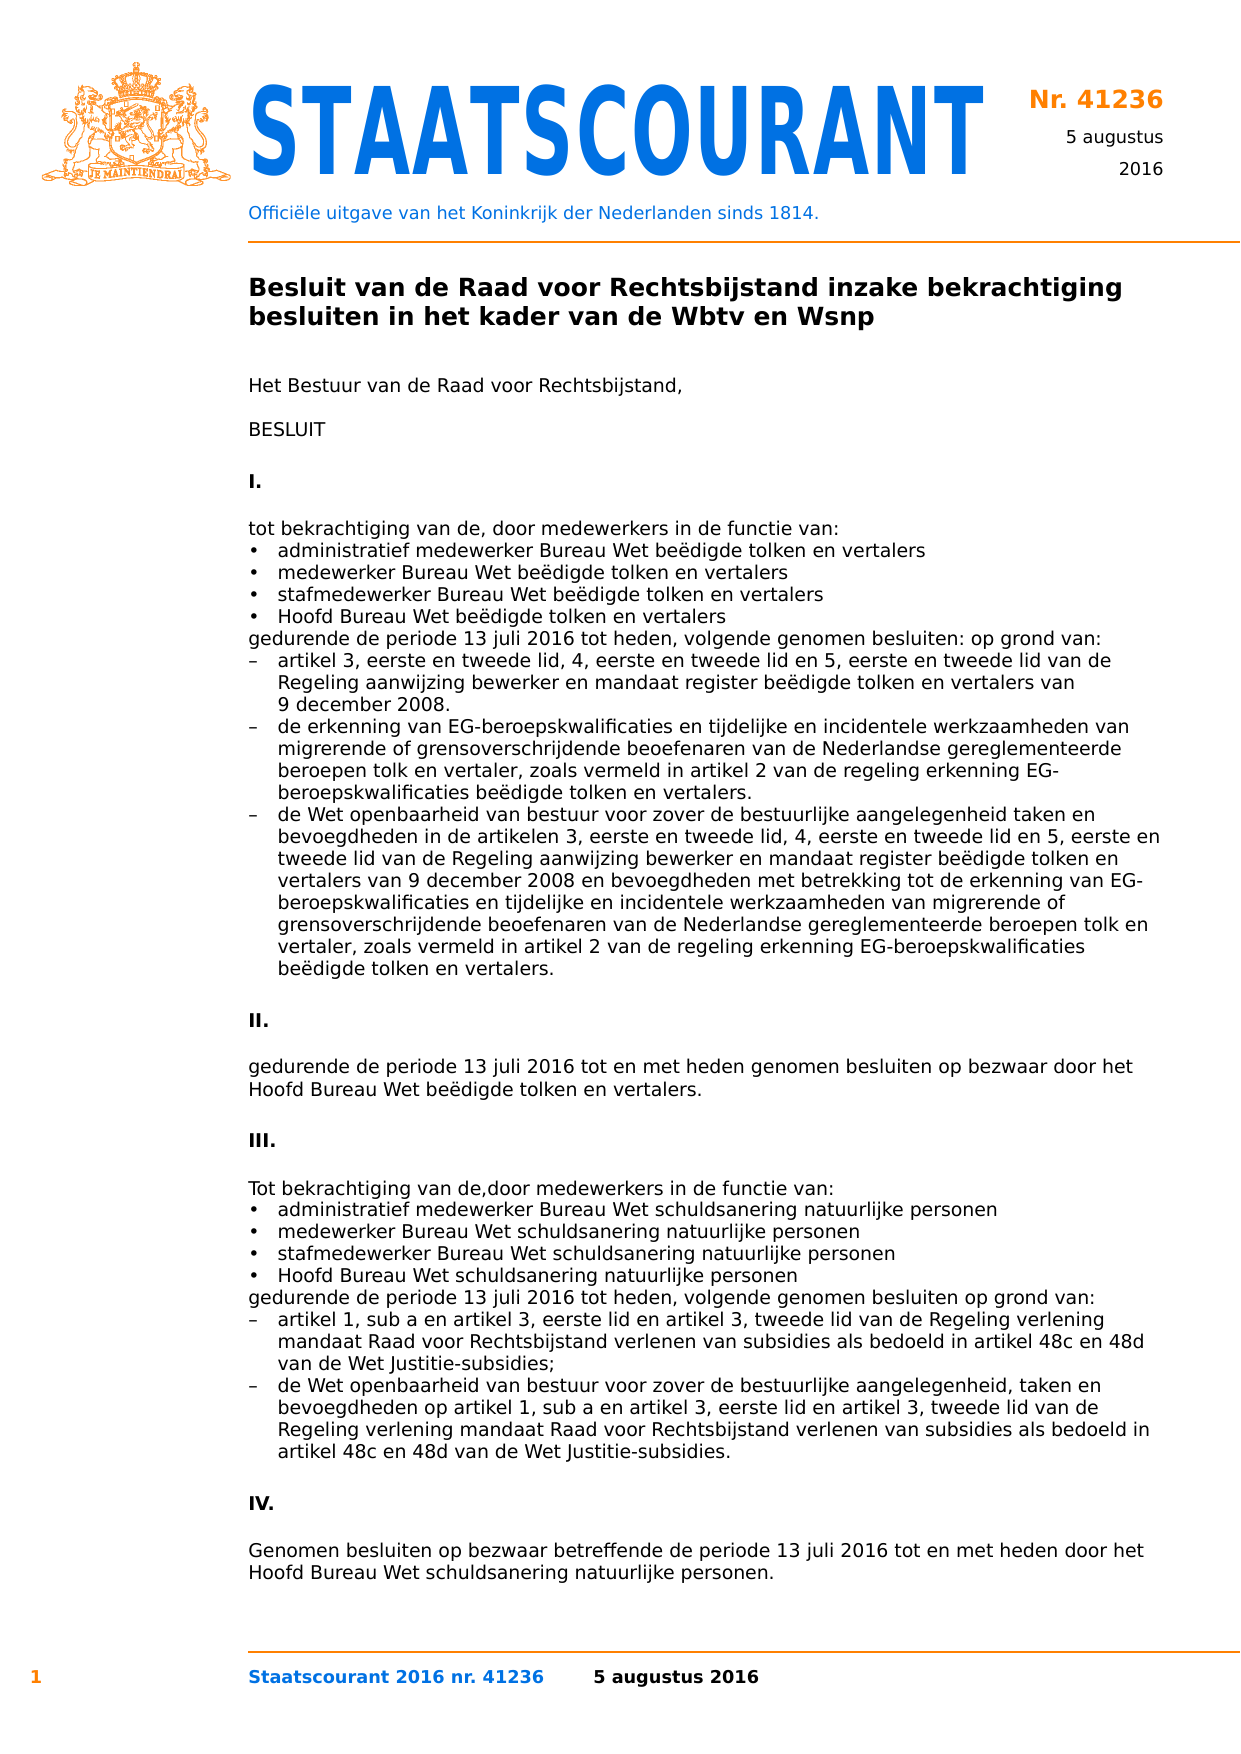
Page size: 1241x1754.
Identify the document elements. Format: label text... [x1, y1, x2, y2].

text gedurende de periode 13 juli 2016 tot en met heden genomen besluiten op bezwaar door het Hoofd Bureau Wet beëdigde tolken en vertalers. [248, 1056, 1163, 1100]
text Het Bestuur van de Raad voor Rechtsbijstand, [248, 375, 1163, 397]
text • stafmedewerker Bureau Wet schuldsanering natuurlijke personen [248, 1243, 1163, 1265]
text – de Wet openbaarheid van bestuur voor zover de bestuurlijke aangelegenheid, taken en bevoegdheden op artikel 1, sub a en artikel 3, eerste lid en artikel 3, tweede lid van de Regeling verlening mandaat Raad voor Rechtsbijstand verlenen van subsidies als bedoeld in artikel 48c en 48d van de Wet Justitie-subsidies. [248, 1375, 1163, 1463]
text • Hoofd Bureau Wet schuldsanering natuurlijke personen [248, 1265, 1163, 1287]
text Genomen besluiten op bezwaar betreffende de periode 13 juli 2016 tot en met heden door het Hoofd Bureau Wet schuldsanering natuurlijke personen. [248, 1540, 1163, 1584]
text – de Wet openbaarheid van bestuur voor zover de bestuurlijke aangelegenheid taken en bevoegdheden in de artikelen 3, eerste en tweede lid, 4, eerste en tweede lid en 5, eerste en tweede lid van de Regeling aanwijzing bewerker en mandaat register beëdigde tolken en vertalers van 9 december 2008 en bevoegdheden met betrekking tot de erkenning van EG-beroepskwalificaties en tijdelijke en incidentele werkzaamheden van migrerende of grensoverschrijdende beoefenaren van de Nederlandse gereglementeerde beroepen tolk en vertaler, zoals vermeld in artikel 2 van de regeling erkenning EG-beroepskwalificaties beëdigde tolken en vertalers. [248, 804, 1163, 979]
picture [41, 62, 231, 186]
table_cell Officiële uitgave van het Koninkrijk der Nederlanden sinds 1814. [248, 203, 1240, 241]
text BESLUIT [248, 419, 1163, 441]
text Tot bekrachtiging van de,door medewerkers in de functie van: [248, 1177, 1163, 1199]
text • medewerker Bureau Wet schuldsanering natuurlijke personen [248, 1221, 1163, 1243]
subtitle II. [248, 1009, 1163, 1031]
table_header Nr. 41236 [998, 62, 1240, 121]
text • administratief medewerker Bureau Wet schuldsanering natuurlijke personen [248, 1199, 1163, 1221]
text – artikel 3, eerste en tweede lid, 4, eerste en tweede lid en 5, eerste en tweede lid van de Regeling aanwijzing bewerker en mandaat register beëdigde tolken en vertalers van 9 december 2008. [248, 650, 1163, 716]
text • stafmedewerker Bureau Wet beëdigde tolken en vertalers [248, 584, 1163, 606]
text – artikel 1, sub a en artikel 3, eerste lid en artikel 3, tweede lid van de Regeling verlening mandaat Raad voor Rechtsbijstand verlenen van subsidies als bedoeld in artikel 48c en 48d van de Wet Justitie-subsidies; [248, 1309, 1163, 1375]
text • medewerker Bureau Wet beëdigde tolken en vertalers [248, 562, 1163, 584]
subtitle III. [248, 1130, 1163, 1152]
subtitle Besluit van de Raad voor Rechtsbijstand inzake bekrachtiging besluiten in het kader van de Wbtv en Wsnp [248, 273, 1163, 331]
table_cell 5 augustus [998, 121, 1240, 153]
subtitle I. [248, 471, 1163, 493]
table_header STAATSCOURANT [248, 62, 998, 203]
table_cell 2016 [998, 153, 1240, 203]
subtitle IV. [248, 1493, 1163, 1515]
text tot bekrachtiging van de, door medewerkers in de functie van: [248, 518, 1163, 540]
text gedurende de periode 13 juli 2016 tot heden, volgende genomen besluiten op grond van: [248, 1287, 1163, 1309]
text gedurende de periode 13 juli 2016 tot heden, volgende genomen besluiten: op grond van: [248, 628, 1163, 650]
table_header [25, 62, 248, 241]
text • Hoofd Bureau Wet beëdigde tolken en vertalers [248, 606, 1163, 628]
text • administratief medewerker Bureau Wet beëdigde tolken en vertalers [248, 540, 1163, 562]
text – de erkenning van EG-beroepskwalificaties en tijdelijke en incidentele werkzaamheden van migrerende of grensoverschrijdende beoefenaren van de Nederlandse gereglementeerde beroepen tolk en vertaler, zoals vermeld in artikel 2 van de regeling erkenning EG-beroepskwalificaties beëdigde tolken en vertalers. [248, 716, 1163, 804]
